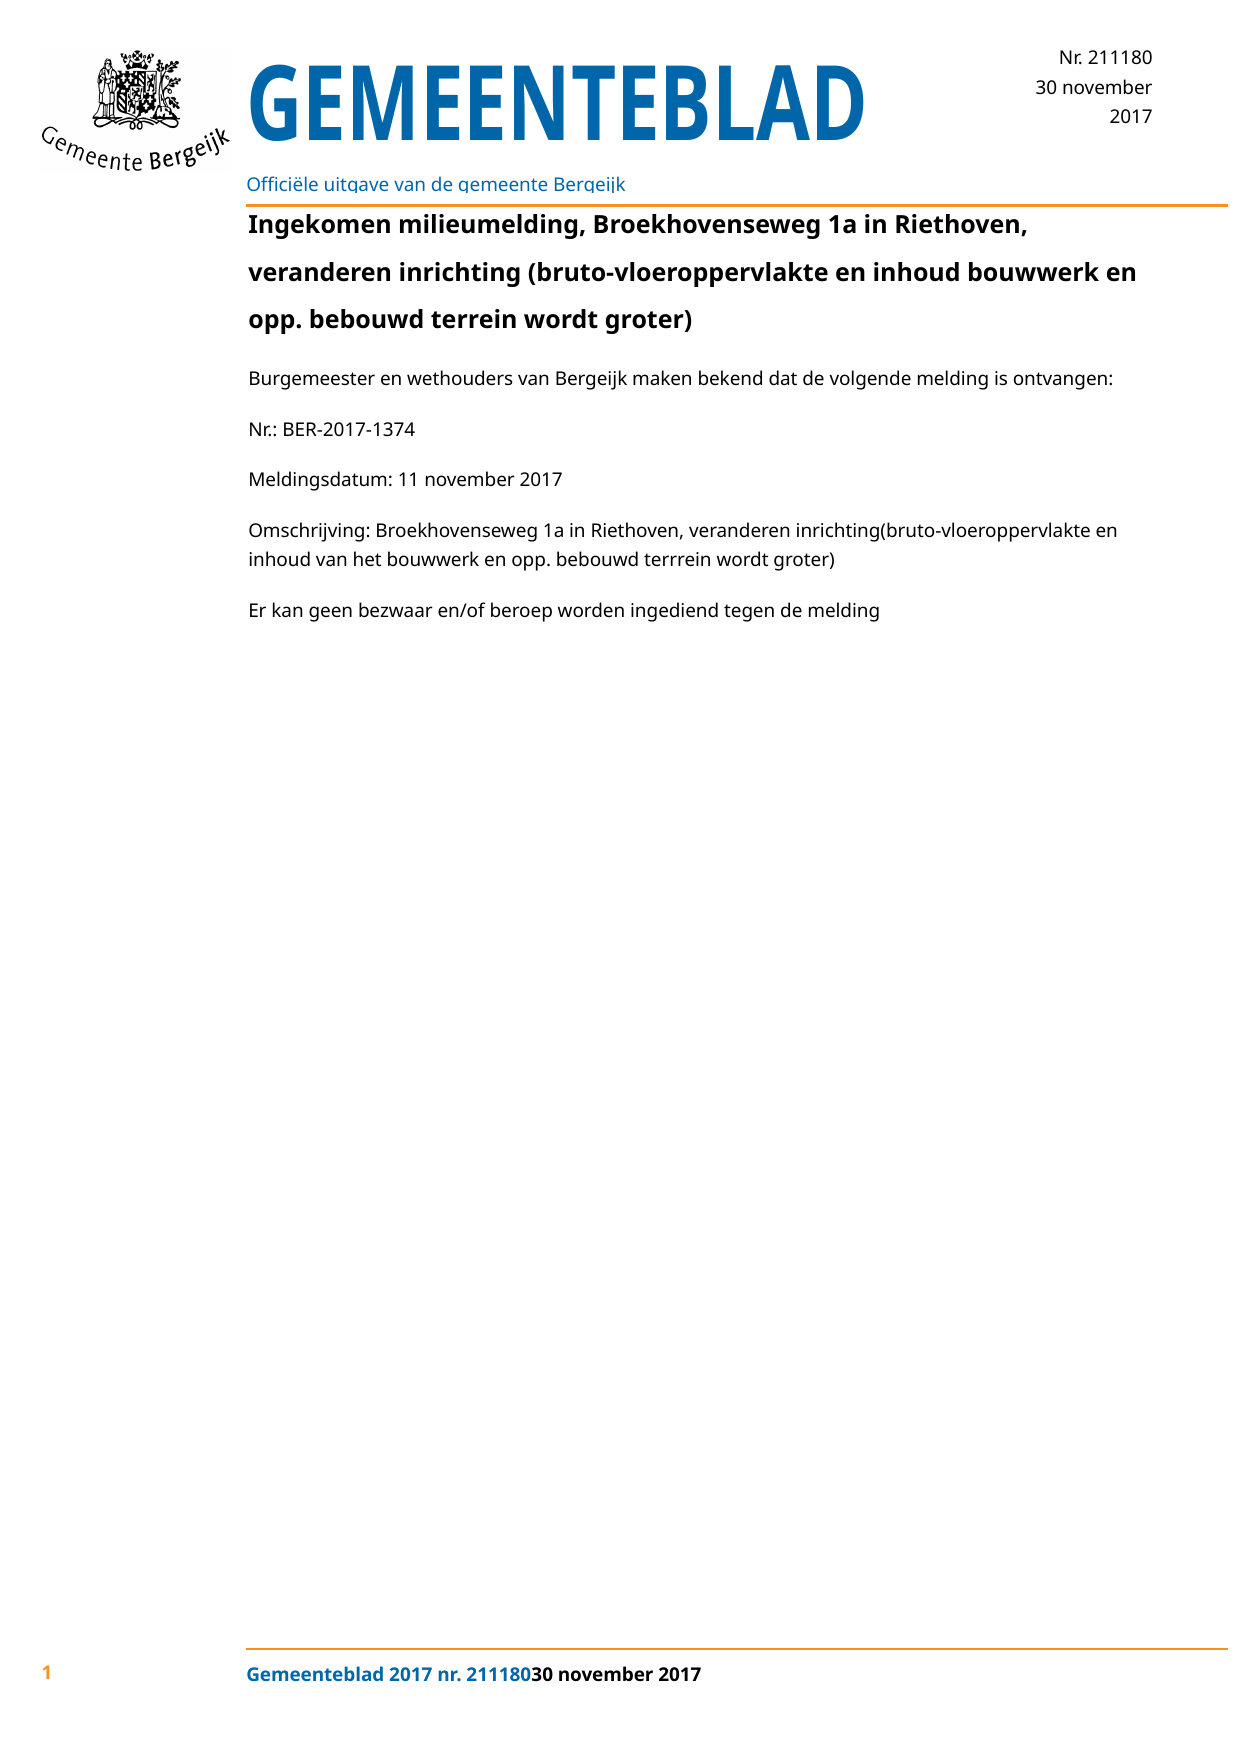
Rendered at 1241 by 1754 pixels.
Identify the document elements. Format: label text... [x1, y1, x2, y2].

text Nr.: BER-2017-1374 [248, 416, 1152, 442]
text Er kan geen bezwaar en/of beroep worden ingediend tegen de melding [248, 597, 1152, 622]
text Burgemeester en wethouders van Bergeijk maken bekend dat de volgende melding is ontvangen: [248, 366, 1152, 391]
text Meldingsdatum: 11 november 2017 [248, 466, 1152, 492]
picture [41, 47, 231, 172]
text Ingekomen milieumelding, Broekhovenseweg 1a in Riethoven, veranderen inrichting (bruto-vloeroppervlakte en inhoud bouwwerk en opp. bebouwd terrein wordt groter) [248, 207, 1152, 336]
text Omschrijving: Broekhovenseweg 1a in Riethoven, veranderen inrichting(bruto-vloeroppervlakte en inhoud van het bouwwerk en opp. bebouwd terrrein wordt groter) [248, 517, 1152, 572]
